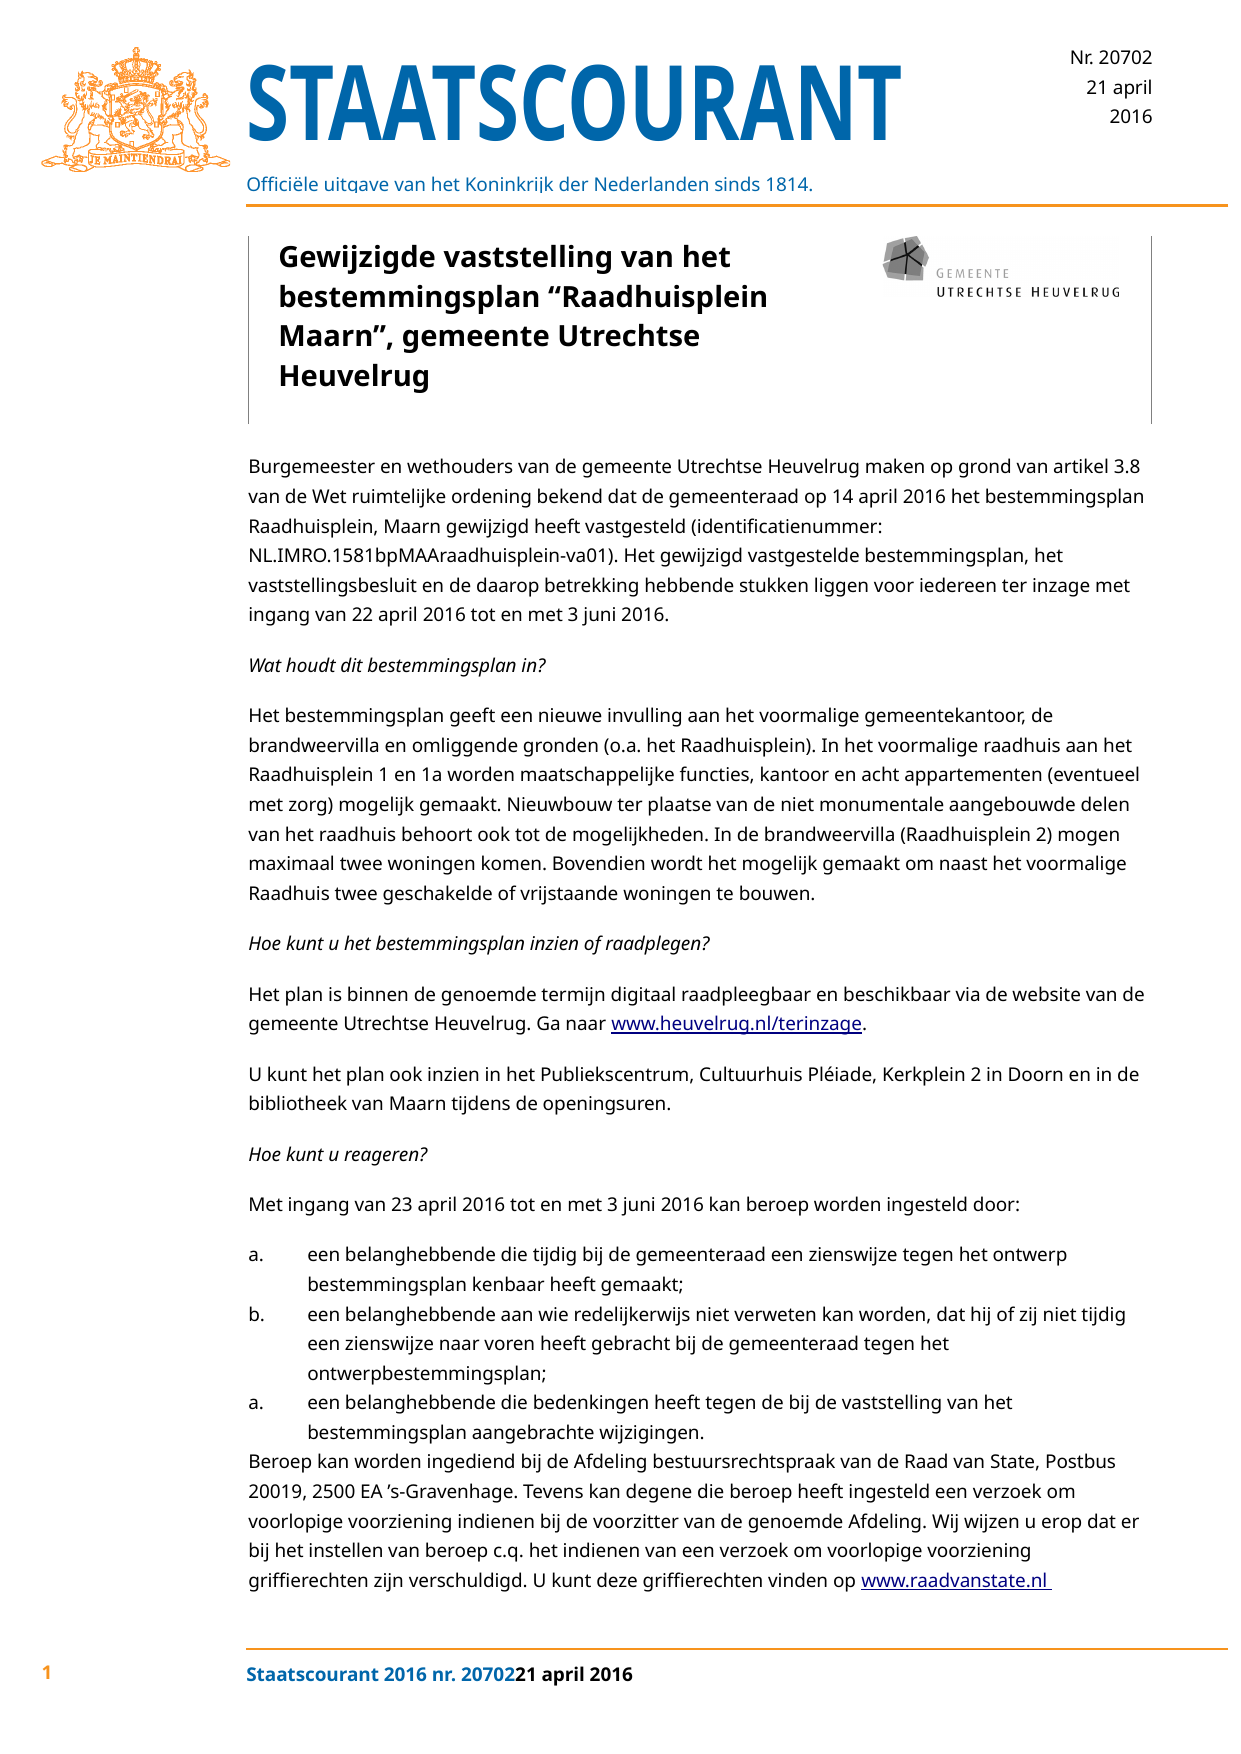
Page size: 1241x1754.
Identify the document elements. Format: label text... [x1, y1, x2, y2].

table_header [850, 236, 1151, 424]
text Wat houdt dit bestemmingsplan in? [248, 652, 1152, 678]
text Hoe kunt u het bestemmingsplan inzien of raadplegen? [248, 930, 1152, 956]
list een belanghebbende die tijdig bij de gemeenteraad een zienswijze tegen het ontwerp bestemmingsplan kenbaar heeft gemaakt; [248, 1242, 1152, 1297]
text Het bestemmingsplan geeft een nieuwe invulling aan het voormalige gemeentekantoor, de brandweervilla en omliggende gronden (o.a. het Raadhuisplein). In het voormalige raadhuis aan het Raadhuisplein 1 en 1a worden maatschappelijke functies, kantoor en acht appartementen (eventueel met zorg) mogelijk gemaakt. Nieuwbouw ter plaatse van de niet monumentale aangebouwde delen van het raadhuis behoort ook tot de mogelijkheden. In de brandweervilla (Raadhuisplein 2) mogen maximaal twee woningen komen. Bovendien wordt het mogelijk gemaakt om naast het voormalige Raadhuis twee geschakelde of vrijstaande woningen te bouwen. [248, 702, 1152, 906]
text Met ingang van 23 april 2016 tot en met 3 juni 2016 kan beroep worden ingesteld door: [248, 1191, 1152, 1217]
text Beroep kan worden ingediend bij de Afdeling bestuursrechtspraak van de Raad van State, Postbus 20019, 2500 EA ’s-Gravenhage. Tevens kan degene die beroep heeft ingesteld een verzoek om voorlopige voorziening indienen bij de voorzitter van de genoemde Afdeling. Wij wijzen u erop dat er bij het instellen van beroep c.q. het indienen van een verzoek om voorlopige voorziening griffierechten zijn verschuldigd. U kunt deze griffierechten vinden op www.raadvanstate.nl [248, 1449, 1152, 1593]
list een belanghebbende die bedenkingen heeft tegen de bij de vaststelling van het bestemmingsplan aangebrachte wijzigingen. [248, 1389, 1152, 1445]
text Burgemeester en wethouders van de gemeente Utrechtse Heuvelrug maken op grond van artikel 3.8 van de Wet ruimtelijke ordening bekend dat de gemeenteraad op 14 april 2016 het bestemmingsplan Raadhuisplein, Maarn gewijzigd heeft vastgesteld (identificatienummer: NL.IMRO.1581bpMAAraadhuisplein-va01). Het gewijzigd vastgestelde bestemmingsplan, het vaststellingsbesluit en de daarop betrekking hebbende stukken liggen voor iedereen ter inzage met ingang van 22 april 2016 tot en met 3 juni 2016. [248, 454, 1152, 627]
text Hoe kunt u reageren? [248, 1141, 1152, 1166]
text U kunt het plan ook inzien in het Publiekscentrum, Cultuurhuis Pléiade, Kerkplein 2 in Doorn en in de bibliotheek van Maarn tijdens de openingsuren. [248, 1061, 1152, 1116]
picture [882, 236, 1119, 297]
list een belanghebbende aan wie redelijkerwijs niet verweten kan worden, dat hij of zij niet tijdig een zienswijze naar voren heeft gebracht bij de gemeenteraad tegen het ontwerpbestemmingsplan; [248, 1301, 1152, 1386]
text Het plan is binnen de genoemde termijn digitaal raadpleegbaar en beschikbaar via de website van de gemeente Utrechtse Heuvelrug. Ga naar www.heuvelrug.nl/terinzage. [248, 981, 1152, 1036]
picture [41, 47, 231, 172]
table_header Gewijzigde vaststelling van het bestemmingsplan “Raadhuisplein Maarn”, gemeente Utrechtse Heuvelrug [249, 236, 850, 424]
